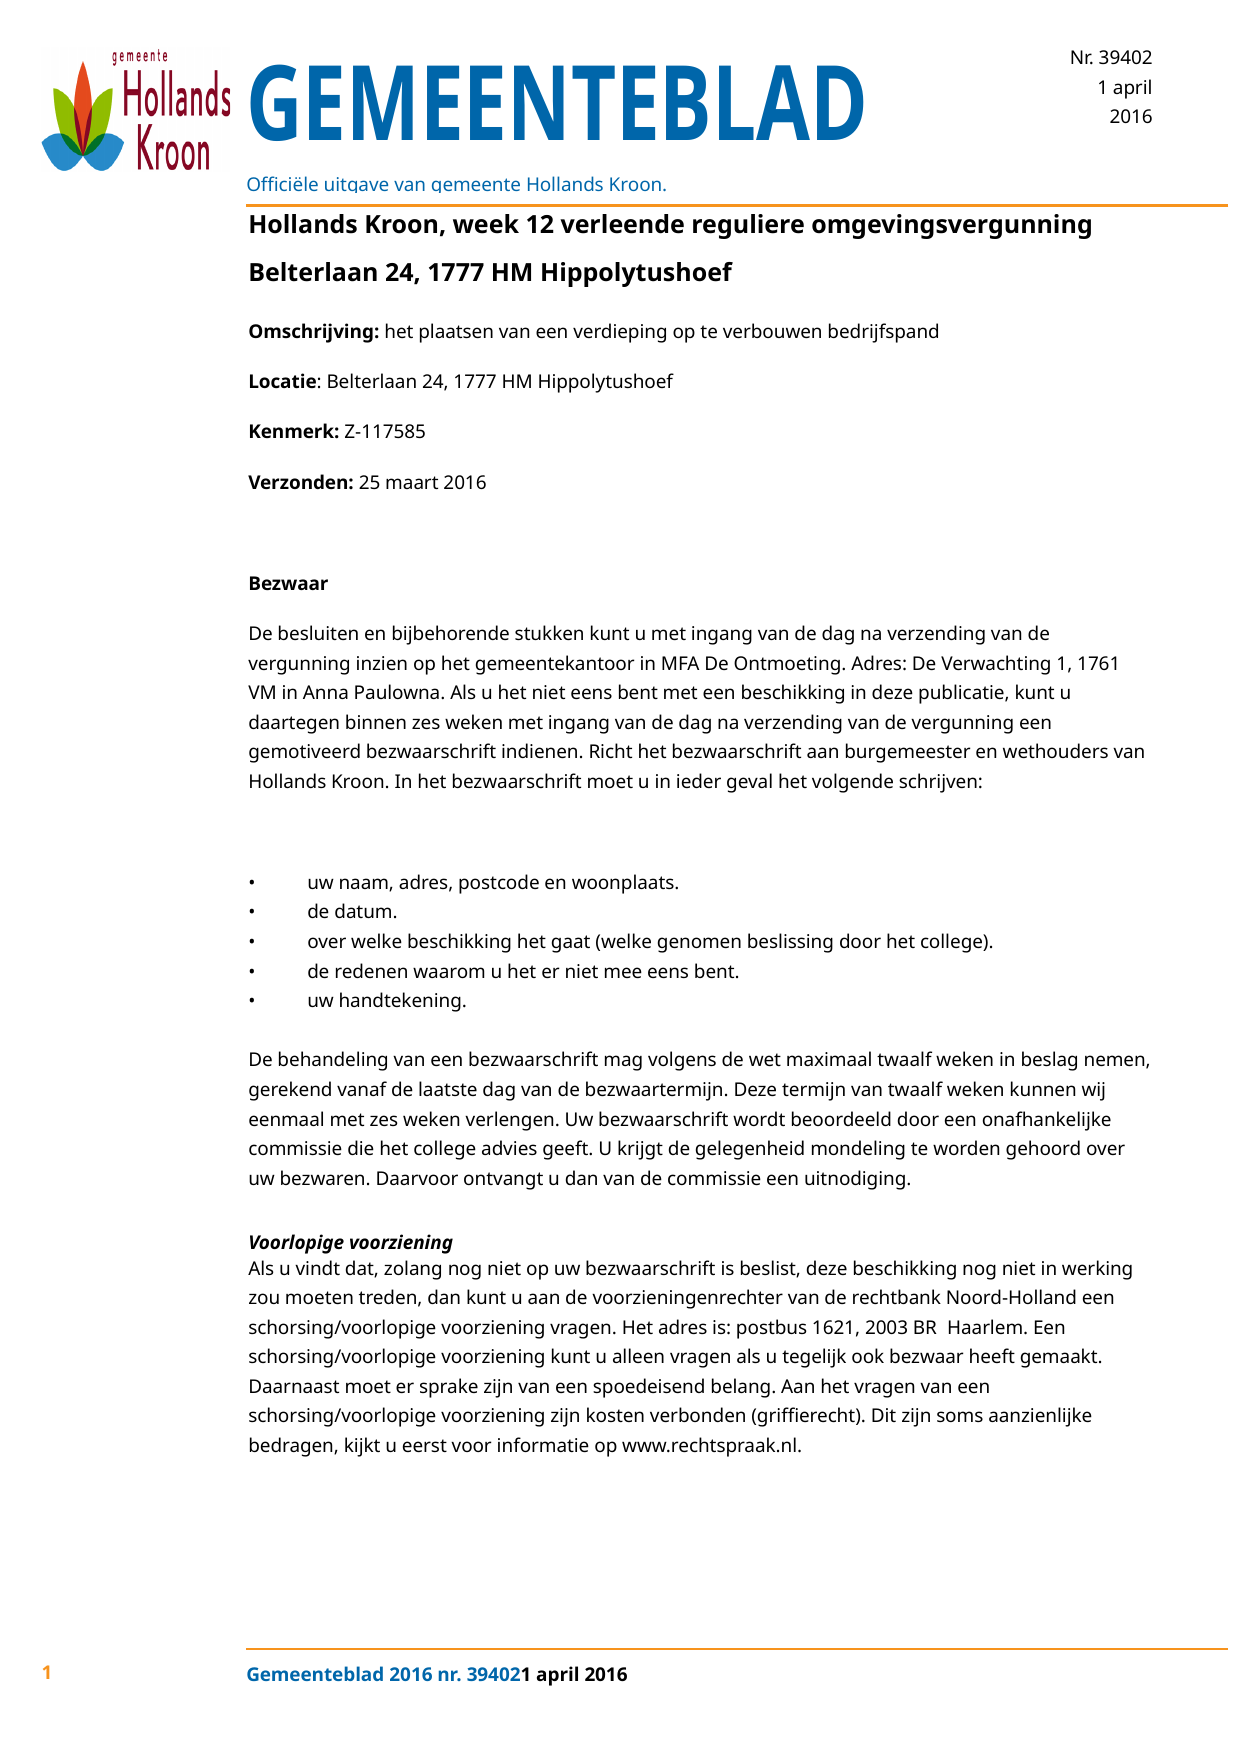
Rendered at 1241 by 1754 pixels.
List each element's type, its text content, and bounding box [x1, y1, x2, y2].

text Kenmerk: Z-117585 [248, 419, 1152, 444]
list de datum. [248, 899, 1152, 924]
text De behandeling van een bezwaarschrift mag volgens de wet maximaal twaalf weken in beslag nemen, gerekend vanaf de laatste dag van de bezwaartermijn. Deze termijn van twaalf weken kunnen wij eenmaal met zes weken verlengen. Uw bezwaarschrift wordt beoordeeld door een onafhankelijke commissie die het college advies geeft. U krijgt de gelegenheid mondeling te worden gehoord over uw bezwaren. Daarvoor ontvangt u dan van de commissie een uitnodiging. [248, 1047, 1152, 1191]
text Omschrijving: het plaatsen van een verdieping op te verbouwen bedrijfspand [248, 318, 1152, 344]
list uw handtekening. [248, 987, 1152, 1013]
text Bezwaar [248, 570, 1152, 596]
list uw naam, adres, postcode en woonplaats. [248, 869, 1152, 895]
text De besluiten en bijbehorende stukken kunt u met ingang van de dag na verzending van de vergunning inzien op het gemeentekantoor in MFA De Ontmoeting. Adres: De Verwachting 1, 1761 VM in Anna Paulowna. Als u het niet eens bent met een beschikking in deze publicatie, kunt u daartegen binnen zes weken met ingang van de dag na verzending van de vergunning een gemotiveerd bezwaarschrift indienen. Richt het bezwaarschrift aan burgemeester en wethouders van Hollands Kroon. In het bezwaarschrift moet u in ieder geval het volgende schrijven: [248, 620, 1152, 794]
picture [41, 47, 231, 172]
list de redenen waarom u het er niet mee eens bent. [248, 958, 1152, 984]
list over welke beschikking het gaat (welke genomen beslissing door het college). [248, 928, 1152, 954]
text Verzonden: 25 maart 2016 [248, 469, 1152, 495]
text Voorlopige voorziening [248, 1229, 1152, 1255]
text Hollands Kroon, week 12 verleende reguliere omgevingsvergunning Belterlaan 24, 1777 HM Hippolytushoef [248, 207, 1152, 288]
text Als u vindt dat, zolang nog niet op uw bezwaarschrift is beslist, deze beschikking nog niet in werking zou moeten treden, dan kunt u aan de voorzieningenrechter van de rechtbank Noord-Holland een schorsing/voorlopige voorziening vragen. Het adres is: postbus 1621, 2003 BR Haarlem. Een schorsing/voorlopige voorziening kunt u alleen vragen als u tegelijk ook bezwaar heeft gemaakt. Daarnaast moet er sprake zijn van een spoedeisend belang. Aan het vragen van een schorsing/voorlopige voorziening zijn kosten verbonden (griffierecht). Dit zijn soms aanzienlijke bedragen, kijkt u eerst voor informatie op www.rechtspraak.nl. [248, 1255, 1152, 1458]
text Locatie: Belterlaan 24, 1777 HM Hippolytushoef [248, 368, 1152, 394]
